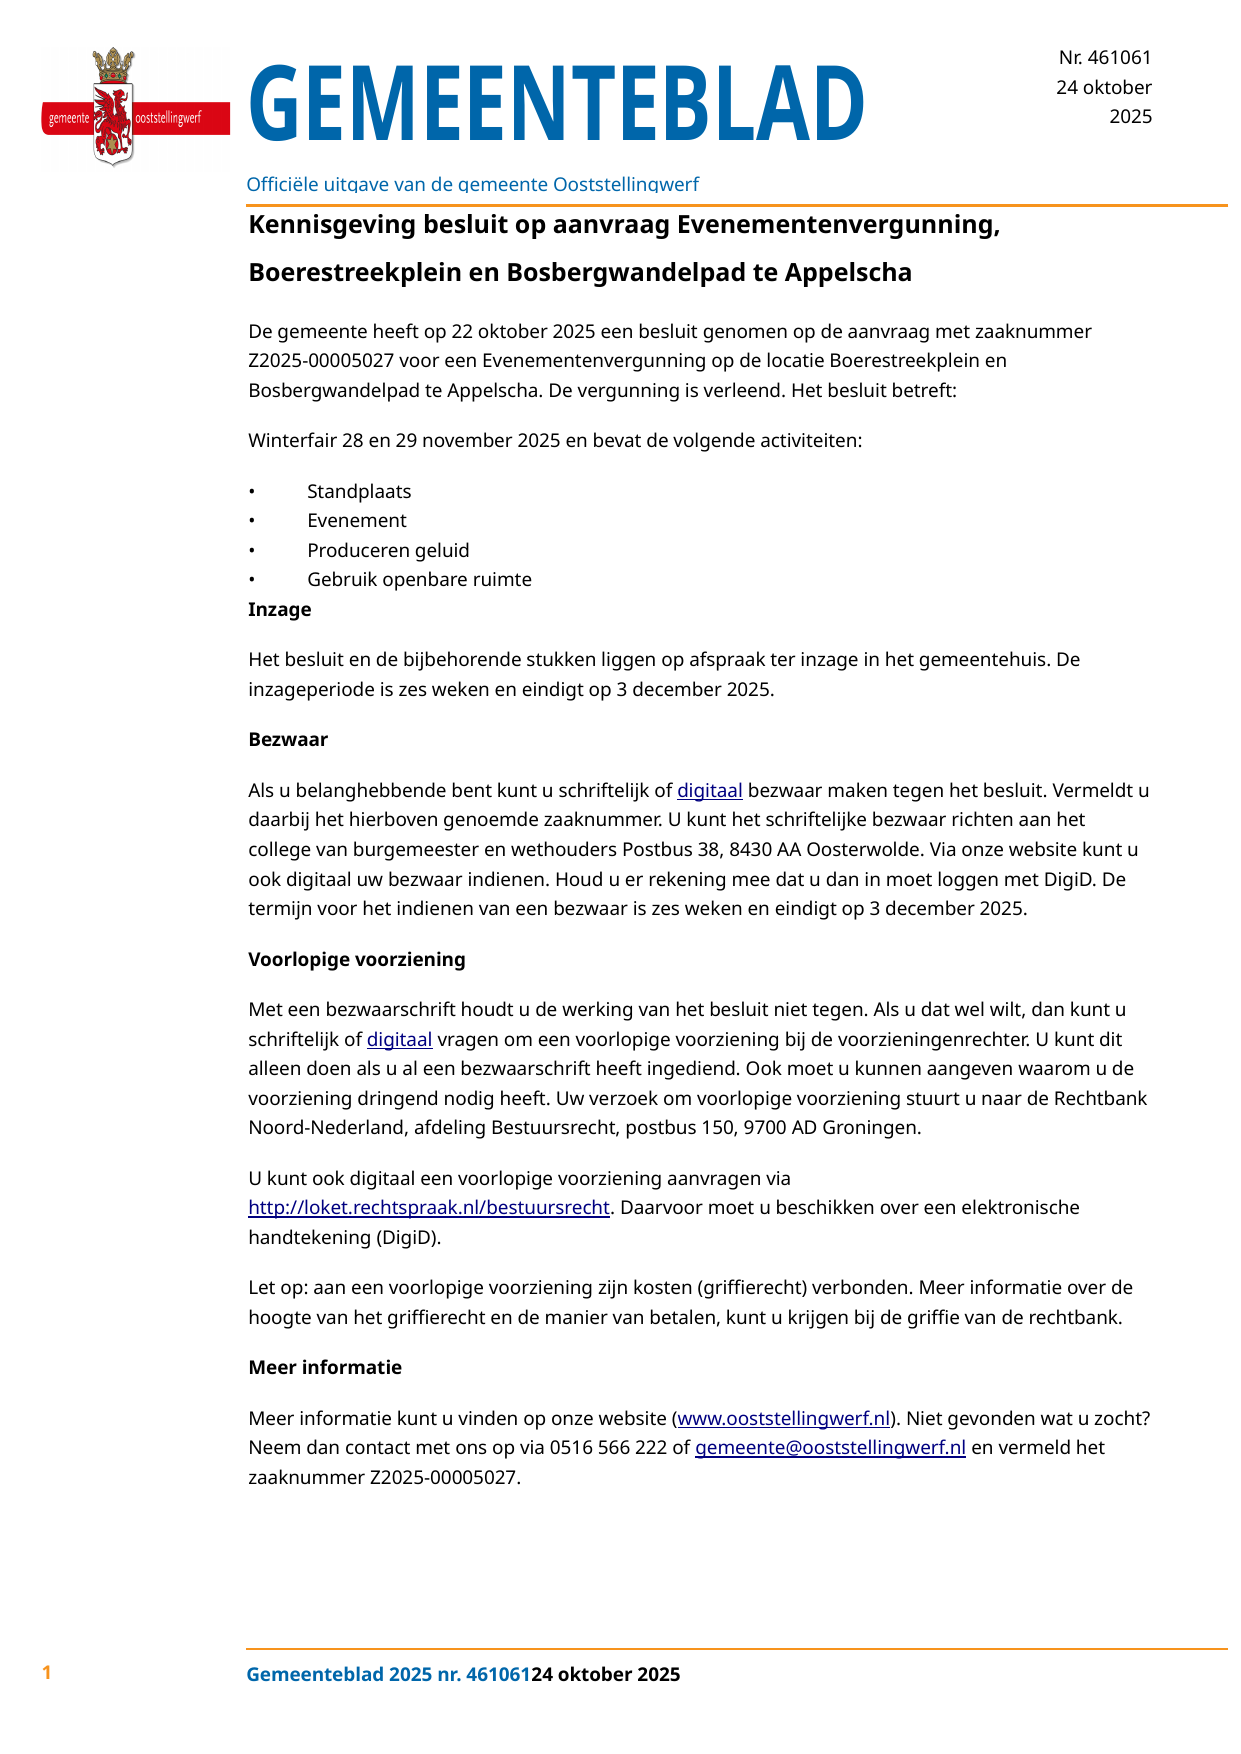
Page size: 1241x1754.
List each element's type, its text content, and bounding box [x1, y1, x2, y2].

text Let op: aan een voorlopige voorziening zijn kosten (griffierecht) verbonden. Meer informatie over de hoogte van het griffierecht en de manier van betalen, kunt u krijgen bij de griffie van de rechtbank. [248, 1274, 1152, 1330]
text Winterfair 28 en 29 november 2025 en bevat de volgende activiteiten: [248, 427, 1152, 453]
list Gebruik openbare ruimte [248, 567, 1152, 592]
text Inzage [248, 596, 1152, 622]
text Meer informatie [248, 1354, 1152, 1380]
text Kennisgeving besluit op aanvraag Evenementenvergunning, Boerestreekplein en Bosbergwandelpad te Appelscha [248, 207, 1152, 288]
text Bezwaar [248, 727, 1152, 752]
text Met een bezwaarschrift houdt u de werking van het besluit niet tegen. Als u dat wel wilt, dan kunt u schriftelijk of digitaal vragen om een voorlopige voorziening bij de voorzieningenrechter. U kunt dit alleen doen als u al een bezwaarschrift heeft ingediend. Ook moet u kunnen aangeven waarom u de voorziening dringend nodig heeft. Uw verzoek om voorlopige voorziening stuurt u naar de Rechtbank Noord-Nederland, afdeling Bestuursrecht, postbus 150, 9700 AD Groningen. [248, 996, 1152, 1140]
picture [41, 47, 231, 172]
list Standplaats [248, 478, 1152, 504]
text Meer informatie kunt u vinden op onze website (www.ooststellingwerf.nl). Niet gevonden wat u zocht? Neem dan contact met ons op via 0516 566 222 of gemeente@ooststellingwerf.nl en vermeld het zaaknummer Z2025-00005027. [248, 1405, 1152, 1490]
text De gemeente heeft op 22 oktober 2025 een besluit genomen op de aanvraag met zaaknummer Z2025-00005027 voor een Evenementenvergunning op de locatie Boerestreekplein en Bosbergwandelpad te Appelscha. De vergunning is verleend. Het besluit betreft: [248, 318, 1152, 403]
text Voorlopige voorziening [248, 946, 1152, 972]
text U kunt ook digitaal een voorlopige voorziening aanvragen via http://loket.rechtspraak.nl/bestuursrecht. Daarvoor moet u beschikken over een elektronische handtekening (DigiD). [248, 1165, 1152, 1250]
list Produceren geluid [248, 537, 1152, 563]
list Evenement [248, 507, 1152, 533]
text Als u belanghebbende bent kunt u schriftelijk of digitaal bezwaar maken tegen het besluit. Vermeldt u daarbij het hierboven genoemde zaaknummer. U kunt het schriftelijke bezwaar richten aan het college van burgemeester en wethouders Postbus 38, 8430 AA Oosterwolde. Via onze website kunt u ook digitaal uw bezwaar indienen. Houd u er rekening mee dat u dan in moet loggen met DigiD. De termijn voor het indienen van een bezwaar is zes weken en eindigt op 3 december 2025. [248, 777, 1152, 921]
text Het besluit en de bijbehorende stukken liggen op afspraak ter inzage in het gemeentehuis. De inzageperiode is zes weken en eindigt op 3 december 2025. [248, 647, 1152, 702]
